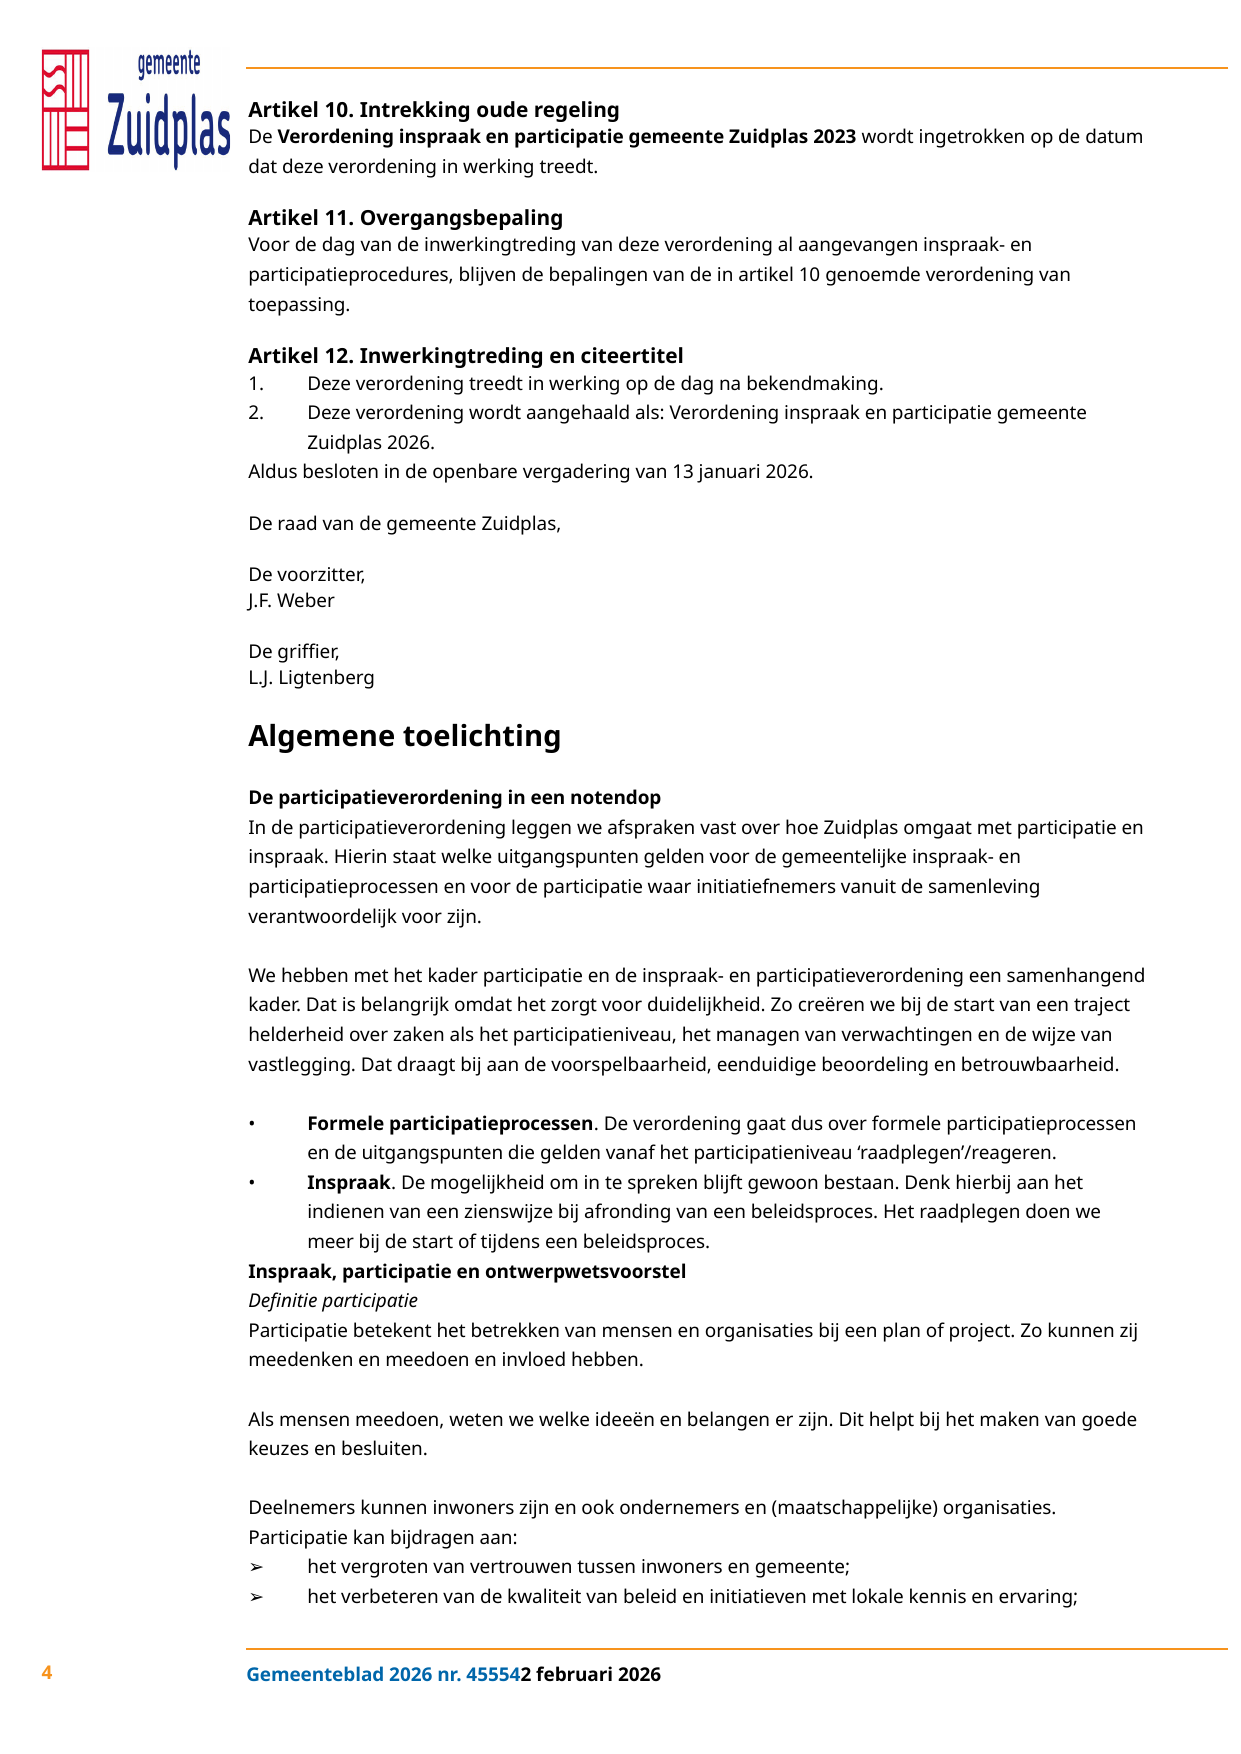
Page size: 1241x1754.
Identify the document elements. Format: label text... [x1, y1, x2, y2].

list het vergroten van vertrouwen tussen inwoners en gemeente; [248, 1554, 1152, 1579]
text Als mensen meedoen, weten we welke ideeën en belangen er zijn. Dit helpt bij het maken van goede keuzes en besluiten. [248, 1406, 1152, 1461]
text De voorzitter, [248, 561, 1152, 587]
text Voor de dag van de inwerkingtreding van deze verordening al aangevangen inspraak- en participatieprocedures, blijven de bepalingen van de in artikel 10 genoemde verordening van toepassing. [248, 232, 1152, 317]
text Aldus besloten in de openbare vergadering van 13 januari 2026. [248, 458, 1152, 484]
text De griffier, [248, 638, 1152, 664]
text Participatie betekent het betrekken van mensen en organisaties bij een plan of project. Zo kunnen zij meedenken en meedoen en invloed hebben. [248, 1317, 1152, 1372]
text De raad van de gemeente Zuidplas, [248, 510, 1152, 536]
text Artikel 11. Overgangsbepaling [248, 203, 1152, 232]
text Inspraak, participatie en ontwerpwetsvoorstel [248, 1258, 1152, 1284]
picture [41, 47, 231, 172]
text Algemene toelichting [248, 716, 1152, 755]
text Deelnemers kunnen inwoners zijn en ook ondernemers en (maatschappelijke) organisaties. Participatie kan bijdragen aan: [248, 1494, 1152, 1550]
list Deze verordening wordt aangehaald als: Verordening inspraak en participatie gemeente Zuidplas 2026. [248, 399, 1152, 454]
text L.J. Ligtenberg [248, 664, 1152, 690]
text We hebben met het kader participatie en de inspraak- en participatieverordening een samenhangend kader. Dat is belangrijk omdat het zorgt voor duidelijkheid. Zo creëren we bij de start van een traject helderheid over zaken als het participatieniveau, het managen van verwachtingen en de wijze van vastlegging. Dat draagt bij aan de voorspelbaarheid, eenduidige beoordeling en betrouwbaarheid. [248, 962, 1152, 1077]
text Artikel 12. Inwerkingtreding en citeertitel [248, 341, 1152, 370]
list Formele participatieprocessen. De verordening gaat dus over formele participatieprocessen en de uitgangspunten die gelden vanaf het participatieniveau ‘raadplegen’/reageren. [248, 1110, 1152, 1165]
text J.F. Weber [248, 587, 1152, 613]
text Definitie participatie [248, 1287, 1152, 1313]
list Deze verordening treedt in werking op de dag na bekendmaking. [248, 370, 1152, 395]
text In de participatieverordening leggen we afspraken vast over hoe Zuidplas omgaat met participatie en inspraak. Hierin staat welke uitgangspunten gelden voor de gemeentelijke inspraak- en participatieprocessen en voor de participatie waar initiatiefnemers vanuit de samenleving verantwoordelijk voor zijn. [248, 814, 1152, 929]
list het verbeteren van de kwaliteit van beleid en initiatieven met lokale kennis en ervaring; [248, 1583, 1152, 1609]
text De participatieverordening in een notendop [248, 784, 1152, 810]
text De Verordening inspraak en participatie gemeente Zuidplas 2023 wordt ingetrokken op de datum dat deze verordening in werking treedt. [248, 123, 1152, 178]
list Inspraak. De mogelijkheid om in te spreken blijft gewoon bestaan. Denk hierbij aan het indienen van een zienswijze bij afronding van een beleidsproces. Het raadplegen doen we meer bij de start of tijdens een beleidsproces. [248, 1169, 1152, 1254]
text Artikel 10. Intrekking oude regeling [248, 95, 1152, 123]
